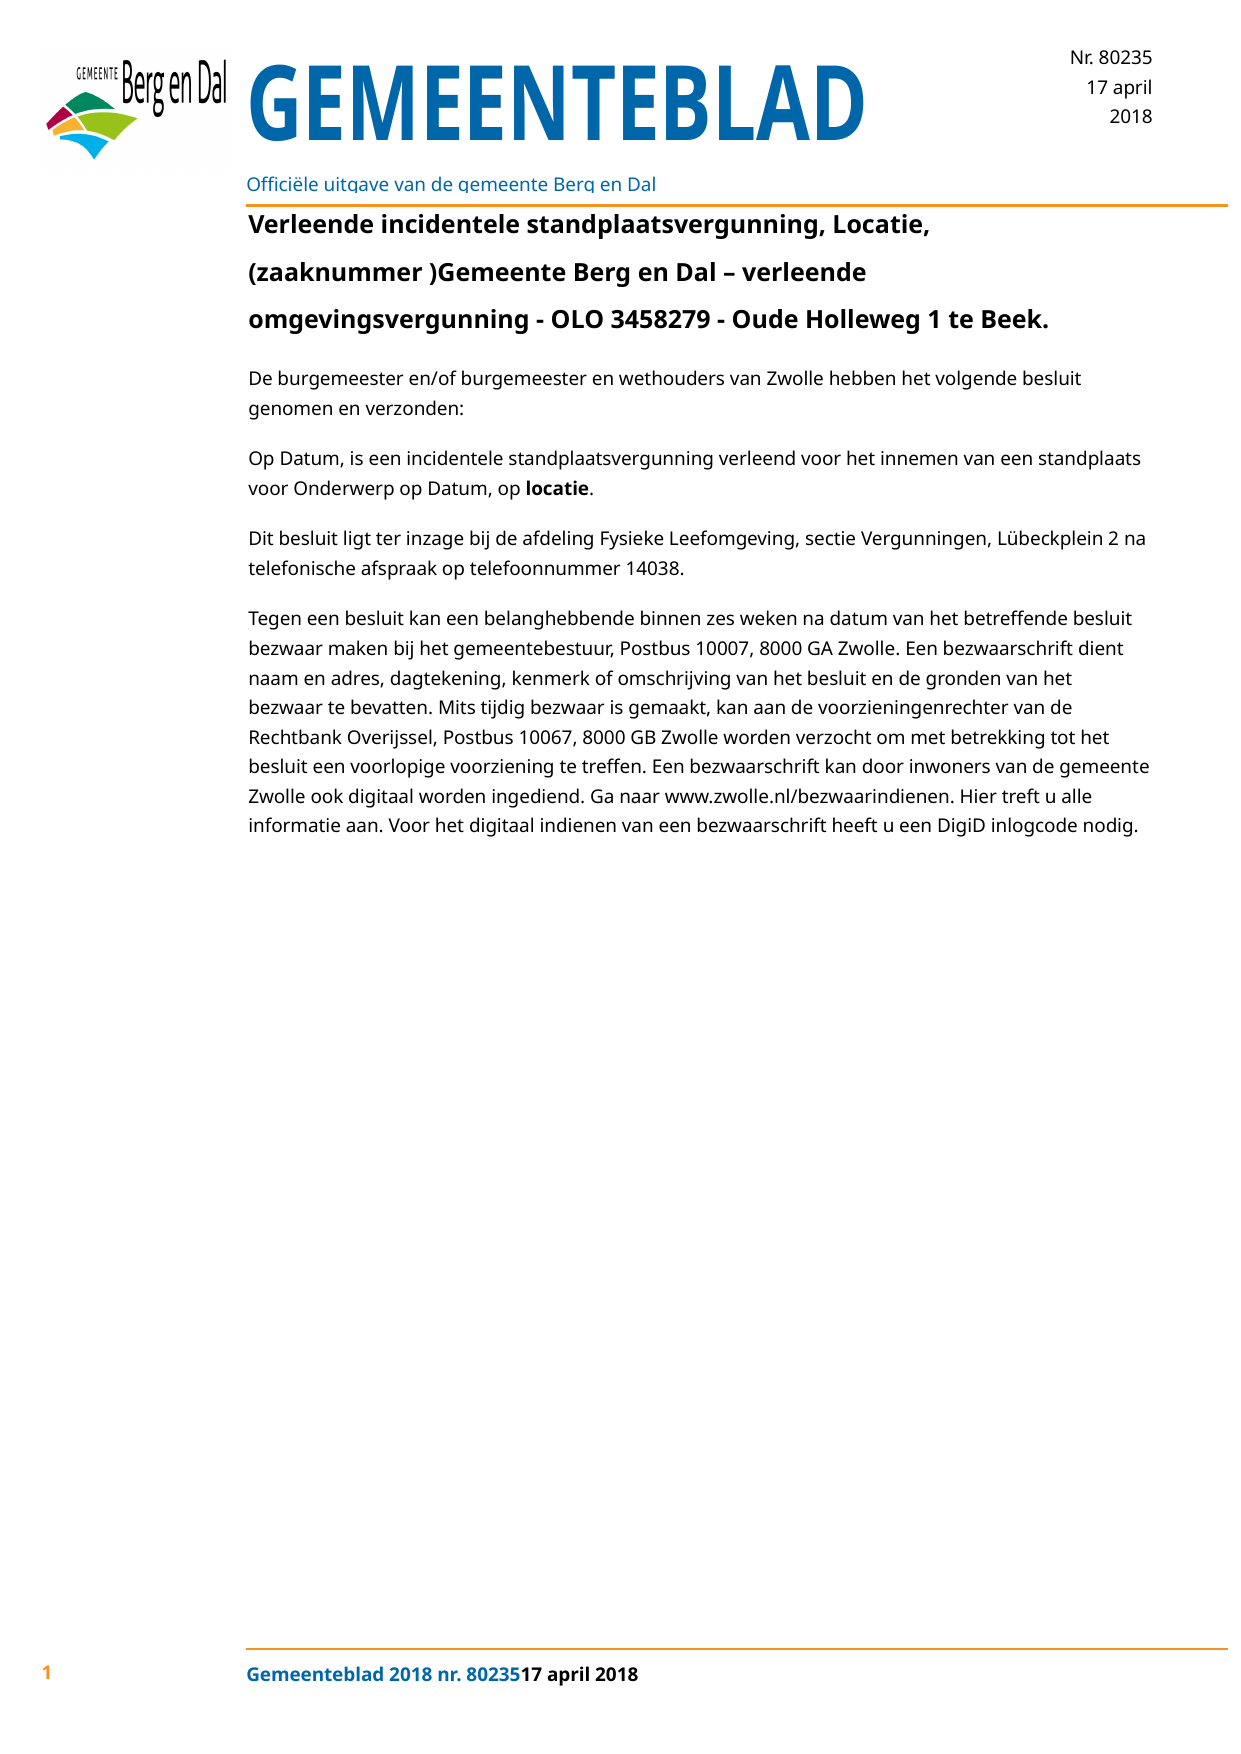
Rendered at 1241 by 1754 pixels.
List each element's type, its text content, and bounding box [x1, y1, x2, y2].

text Tegen een besluit kan een belanghebbende binnen zes weken na datum van het betreffende besluit bezwaar maken bij het gemeentebestuur, Postbus 10007, 8000 GA Zwolle. Een bezwaarschrift dient naam en adres, dagtekening, kenmerk of omschrijving van het besluit en de gronden van het bezwaar te bevatten. Mits tijdig bezwaar is gemaakt, kan aan de voorzieningenrechter van de Rechtbank Overijssel, Postbus 10067, 8000 GB Zwolle worden verzocht om met betrekking tot het besluit een voorlopige voorziening te treffen. Een bezwaarschrift kan door inwoners van de gemeente Zwolle ook digitaal worden ingediend. Ga naar www.zwolle.nl/bezwaarindienen. Hier treft u alle informatie aan. Voor het digitaal indienen van een bezwaarschrift heeft u een DigiD inlogcode nodig. [248, 606, 1152, 838]
picture [41, 47, 231, 172]
text Dit besluit ligt ter inzage bij de afdeling Fysieke Leefomgeving, sectie Vergunningen, Lübeckplein 2 na telefonische afspraak op telefoonnummer 14038. [248, 526, 1152, 581]
text Verleende incidentele standplaatsvergunning, Locatie, (zaaknummer )Gemeente Berg en Dal – verleende omgevingsvergunning - OLO 3458279 - Oude Holleweg 1 te Beek. [248, 207, 1152, 336]
text De burgemeester en/of burgemeester en wethouders van Zwolle hebben het volgende besluit genomen en verzonden: [248, 366, 1152, 421]
text Op Datum, is een incidentele standplaatsvergunning verleend voor het innemen van een standplaats voor Onderwerp op Datum, op locatie. [248, 446, 1152, 501]
